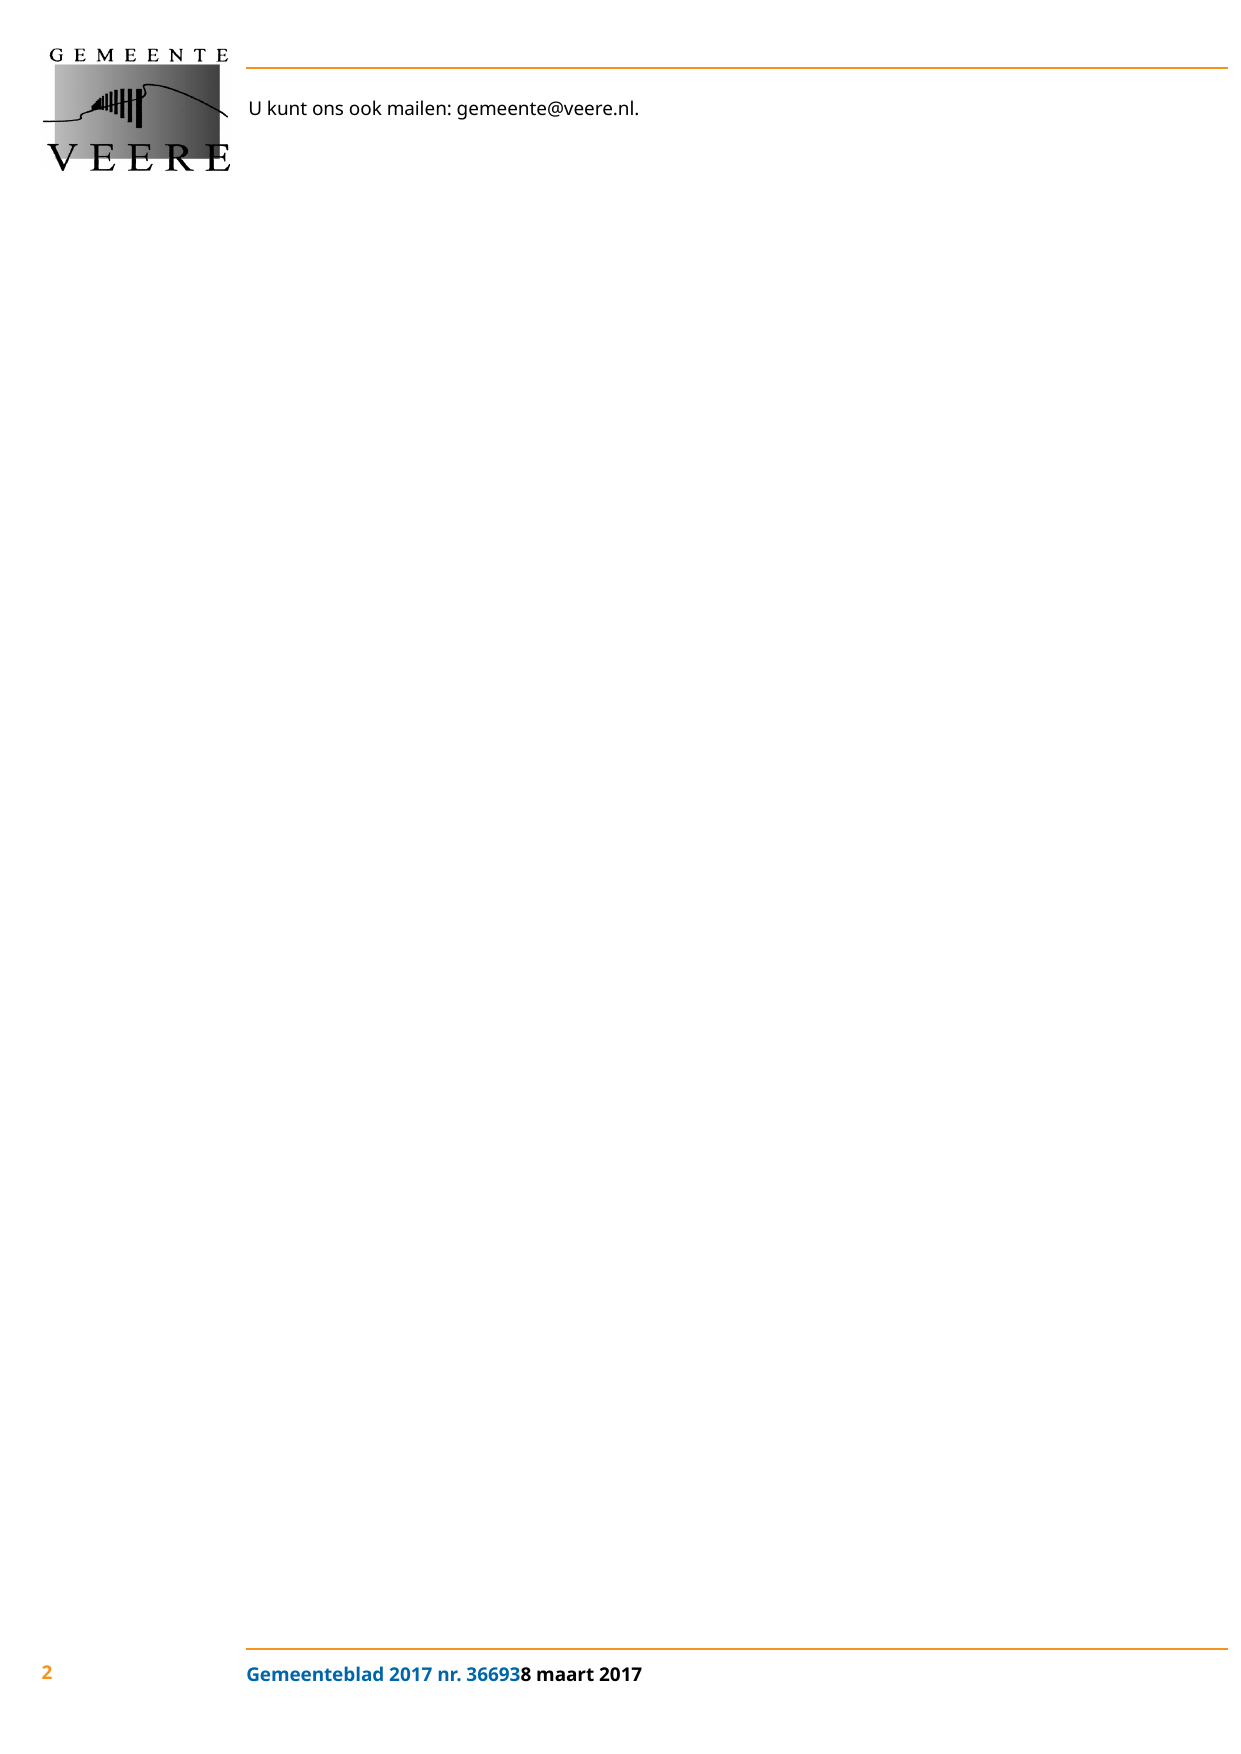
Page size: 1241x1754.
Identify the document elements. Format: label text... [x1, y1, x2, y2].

picture [41, 47, 231, 172]
text U kunt ons ook mailen: gemeente@veere.nl. [248, 95, 1152, 121]
